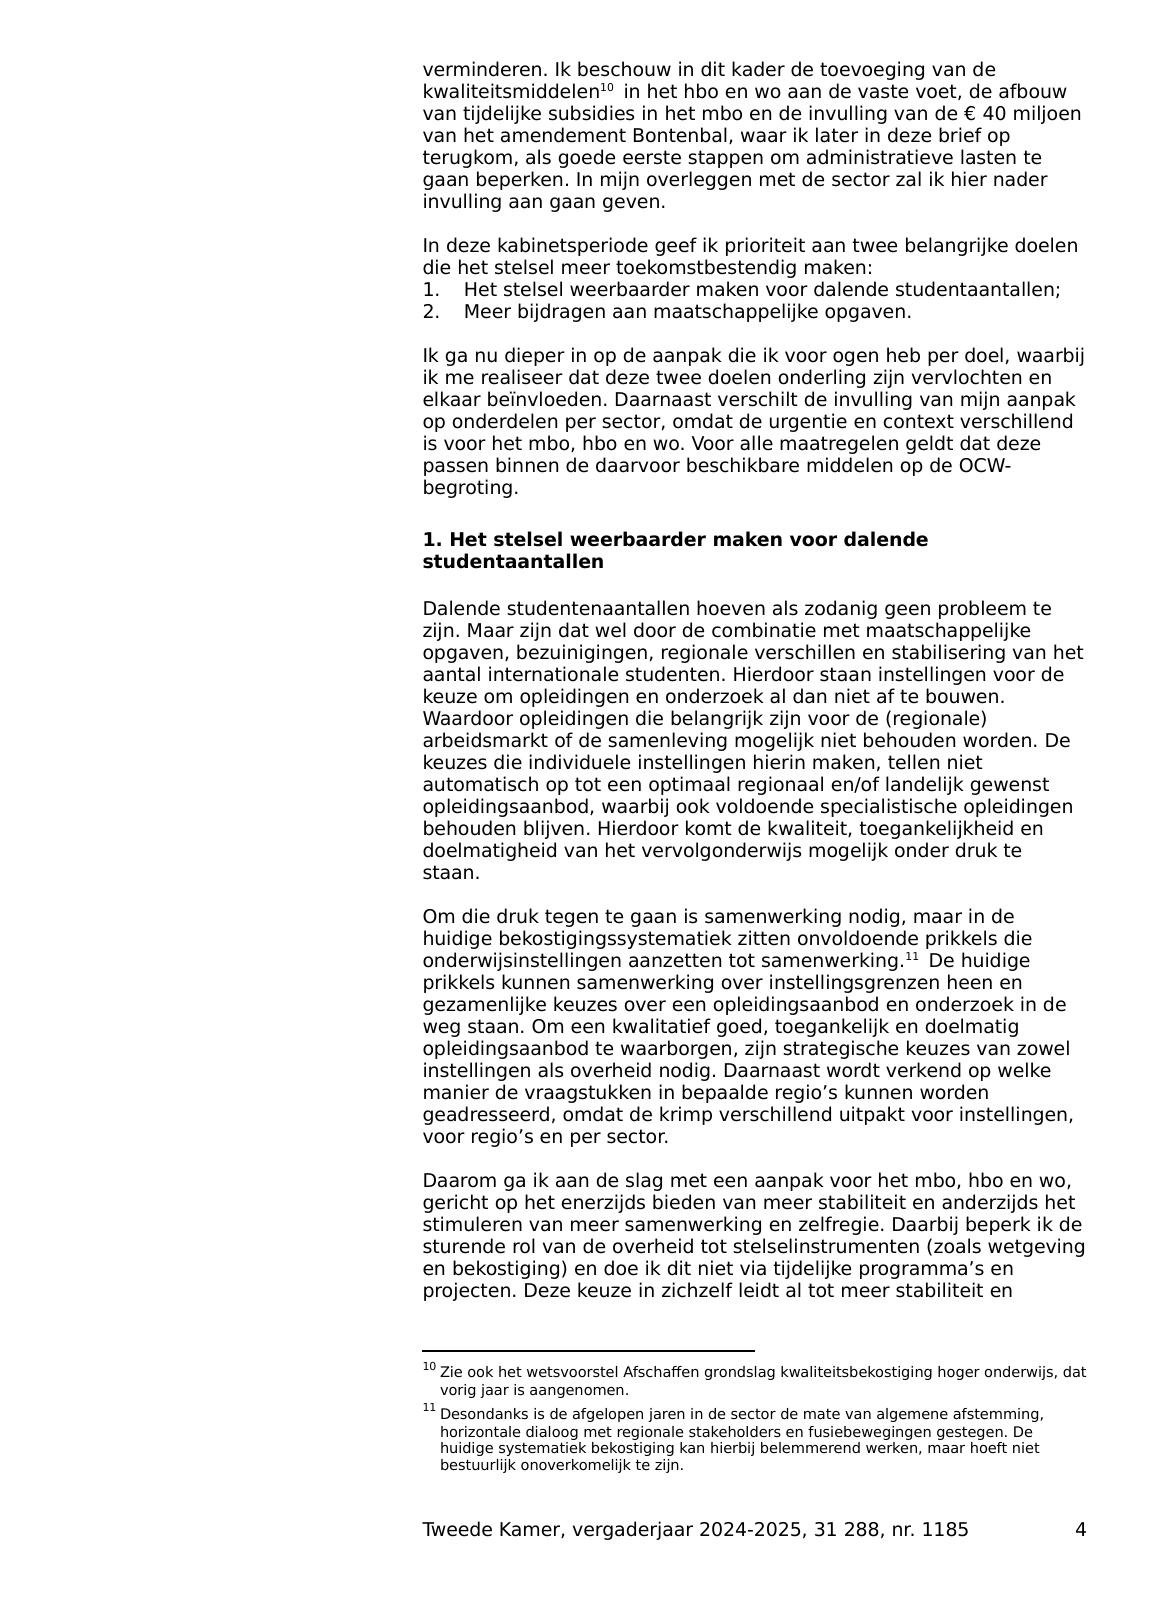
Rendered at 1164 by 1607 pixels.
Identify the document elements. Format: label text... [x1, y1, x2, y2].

text 1. Het stelsel weerbaarder maken voor dalende studentaantallen; [422, 279, 1087, 301]
text 2. Meer bijdragen aan maatschappelijke opgaven. [422, 301, 1087, 323]
text Om die druk tegen te gaan is samenwerking nodig, maar in de huidige bekostigingssystematiek zitten onvoldoende prikkels die onderwijsinstellingen aanzetten tot samenwerking. De huidige prikkels kunnen samenwerking over instellingsgrenzen heen en gezamenlijke keuzes over een opleidingsaanbod en onderzoek in de weg staan. Om een kwalitatief goed, toegankelijk en doelmatig opleidingsaanbod te waarborgen, zijn strategische keuzes van zowel instellingen als overheid nodig. Daarnaast wordt verkend op welke manier de vraagstukken in bepaalde regio’s kunnen worden geadresseerd, omdat de krimp verschillend uitpakt voor instellingen, voor regio’s en per sector. [422, 906, 1087, 1148]
text Dalende studentenaantallen hoeven als zodanig geen probleem te zijn. Maar zijn dat wel door de combinatie met maatschappelijke opgaven, bezuinigingen, regionale verschillen en stabilisering van het aantal internationale studenten. Hierdoor staan instellingen voor de keuze om opleidingen en onderzoek al dan niet af te bouwen. Waardoor opleidingen die belangrijk zijn voor de (regionale) arbeidsmarkt of de samenleving mogelijk niet behouden worden. De keuzes die individuele instellingen hierin maken, tellen niet automatisch op tot een optimaal regionaal en/of landelijk gewenst opleidingsaanbod, waarbij ook voldoende specialistische opleidingen behouden blijven. Hierdoor komt de kwaliteit, toegankelijkheid en doelmatigheid van het vervolgonderwijs mogelijk onder druk te staan. [422, 598, 1087, 884]
text Desondanks is de afgelopen jaren in de sector de mate van algemene afstemming, horizontale dialoog met regionale stakeholders en fusiebewegingen gestegen. De huidige systematiek bekostiging kan hierbij belemmerend werken, maar hoeft niet bestuurlijk onoverkomelijk te zijn. [422, 1402, 1087, 1474]
text Daarom ga ik aan de slag met een aanpak voor het mbo, hbo en wo, gericht op het enerzijds bieden van meer stabiliteit en anderzijds het stimuleren van meer samenwerking en zelfregie. Daarbij beperk ik de sturende rol van de overheid tot stelselinstrumenten (zoals wetgeving en bekostiging) en doe ik dit niet via tijdelijke programma’s en projecten. Deze keuze in zichzelf leidt al tot meer stabiliteit en [422, 1170, 1087, 1302]
text In deze kabinetsperiode geef ik prioriteit aan twee belangrijke doelen die het stelsel meer toekomstbestendig maken: [422, 235, 1087, 279]
text Ik ga nu dieper in op de aanpak die ik voor ogen heb per doel, waarbij ik me realiseer dat deze twee doelen onderling zijn vervlochten en elkaar beïnvloeden. Daarnaast verschilt de invulling van mijn aanpak op onderdelen per sector, omdat de urgentie en context verschillend is voor het mbo, hbo en wo. Voor alle maatregelen geldt dat deze passen binnen de daarvoor beschikbare middelen op de OCW-begroting. [422, 345, 1087, 499]
text Zie ook het wetsvoorstel Afschaffen grondslag kwaliteitsbekostiging hoger onderwijs, dat vorig jaar is aangenomen. [422, 1360, 1087, 1399]
subtitle 1. Het stelsel weerbaarder maken voor dalende studentaantallen [422, 529, 1087, 573]
text verminderen. Ik beschouw in dit kader de toevoeging van de kwaliteitsmiddelen in het hbo en wo aan de vaste voet, de afbouw van tijdelijke subsidies in het mbo en de invulling van de € 40 miljoen van het amendement Bontenbal, waar ik later in deze brief op terugkom, als goede eerste stappen om administratieve lasten te gaan beperken. In mijn overleggen met de sector zal ik hier nader invulling aan gaan geven. [422, 59, 1087, 213]
